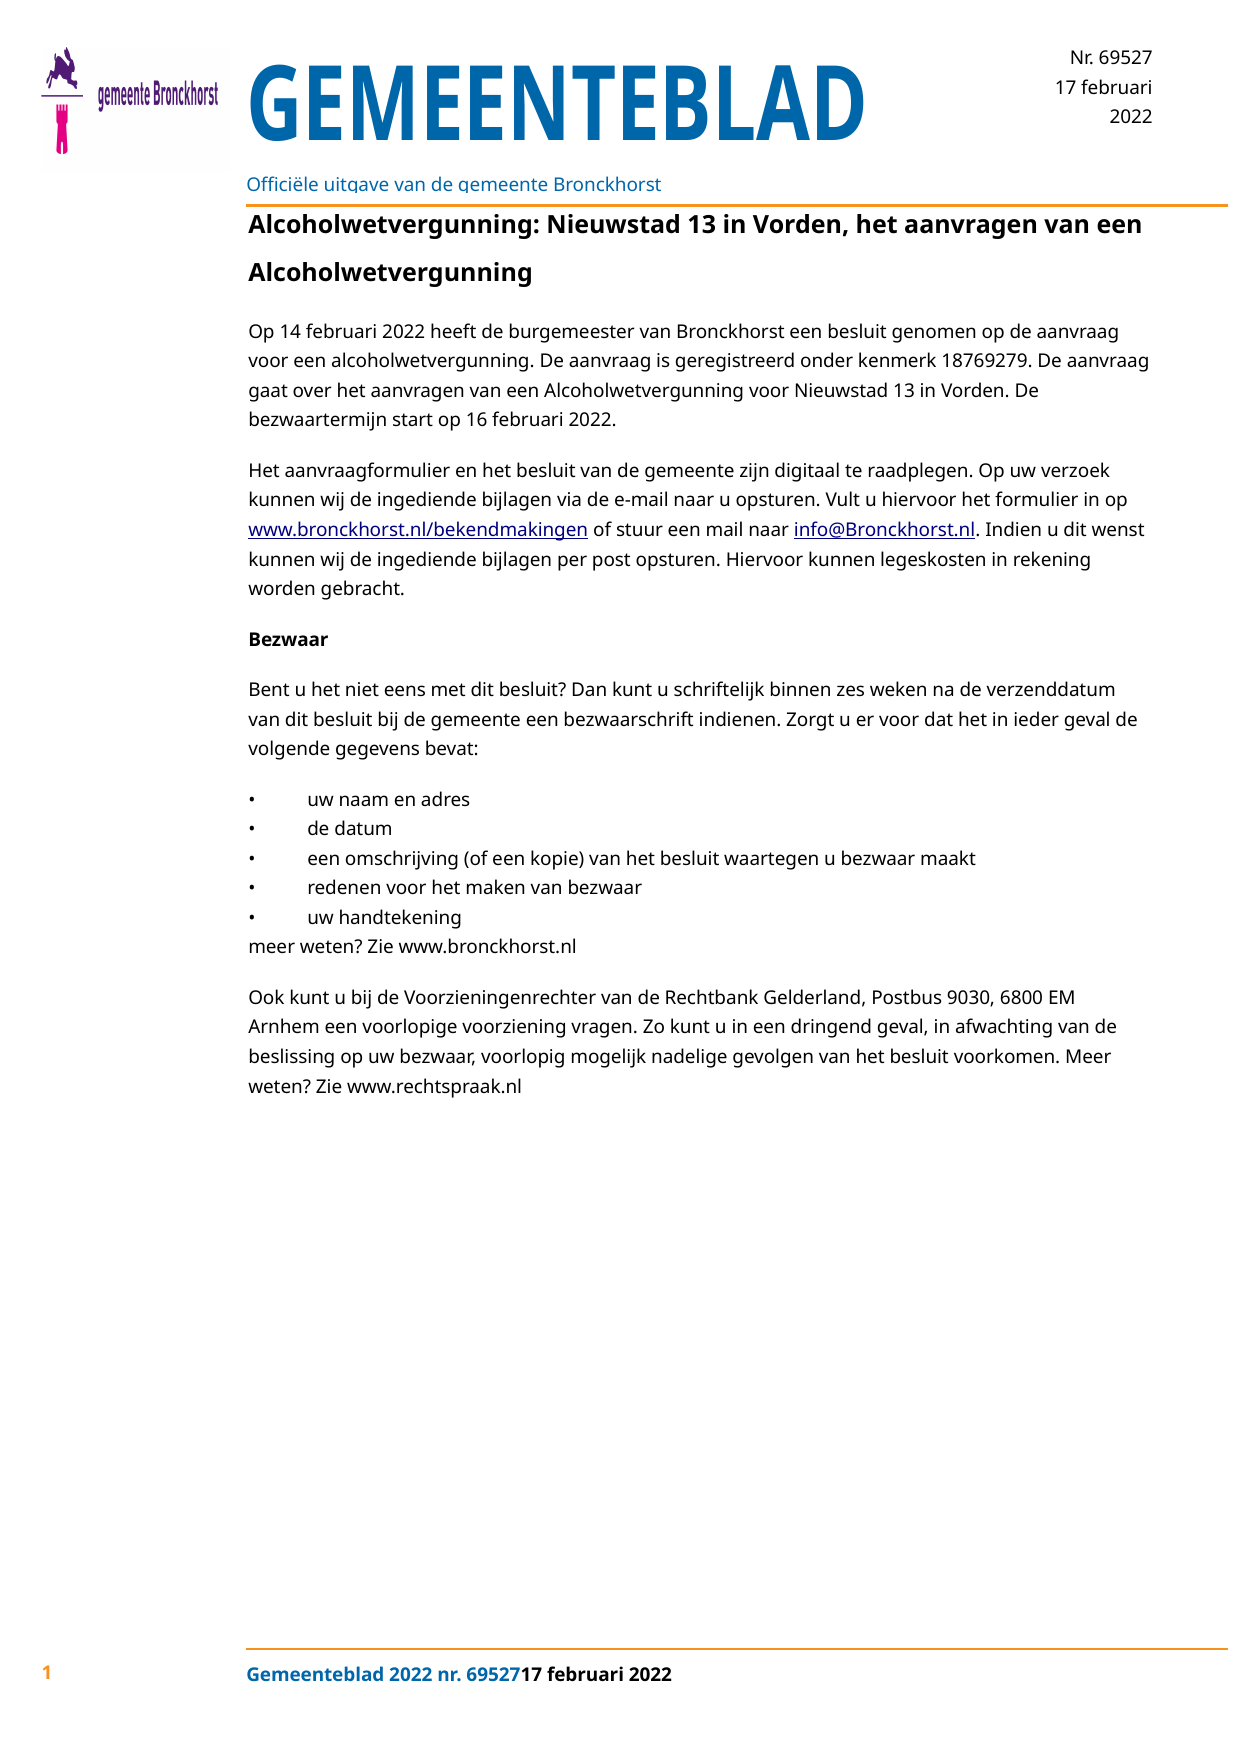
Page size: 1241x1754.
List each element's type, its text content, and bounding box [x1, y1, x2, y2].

list uw naam en adres [248, 786, 1152, 812]
text Het aanvraagformulier en het besluit van de gemeente zijn digitaal te raadplegen. Op uw verzoek kunnen wij de ingediende bijlagen via de e-mail naar u opsturen. Vult u hiervoor het formulier in op www.bronckhorst.nl/bekendmakingen of stuur een mail naar info@Bronckhorst.nl. Indien u dit wenst kunnen wij de ingediende bijlagen per post opsturen. Hiervoor kunnen legeskosten in rekening worden gebracht. [248, 457, 1152, 601]
list een omschrijving (of een kopie) van het besluit waartegen u bezwaar maakt [248, 845, 1152, 871]
text Bezwaar [248, 626, 1152, 652]
list de datum [248, 815, 1152, 841]
list uw handtekening [248, 904, 1152, 930]
text Bent u het niet eens met dit besluit? Dan kunt u schriftelijk binnen zes weken na de verzenddatum van dit besluit bij de gemeente een bezwaarschrift indienen. Zorgt u er voor dat het in ieder geval de volgende gegevens bevat: [248, 676, 1152, 761]
text Op 14 februari 2022 heeft de burgemeester van Bronckhorst een besluit genomen op de aanvraag voor een alcoholwetvergunning. De aanvraag is geregistreerd onder kenmerk 18769279. De aanvraag gaat over het aanvragen van een Alcoholwetvergunning voor Nieuwstad 13 in Vorden. De bezwaartermijn start op 16 februari 2022. [248, 318, 1152, 432]
picture [41, 47, 231, 172]
text Alcoholwetvergunning: Nieuwstad 13 in Vorden, het aanvragen van een Alcoholwetvergunning [248, 207, 1152, 288]
text Ook kunt u bij de Voorzieningenrechter van de Rechtbank Gelderland, Postbus 9030, 6800 EM Arnhem een voorlopige voorziening vragen. Zo kunt u in een dringend geval, in afwachting van de beslissing op uw bezwaar, voorlopig mogelijk nadelige gevolgen van het besluit voorkomen. Meer weten? Zie www.rechtspraak.nl [248, 984, 1152, 1099]
text meer weten? Zie www.bronckhorst.nl [248, 934, 1152, 959]
list redenen voor het maken van bezwaar [248, 874, 1152, 900]
